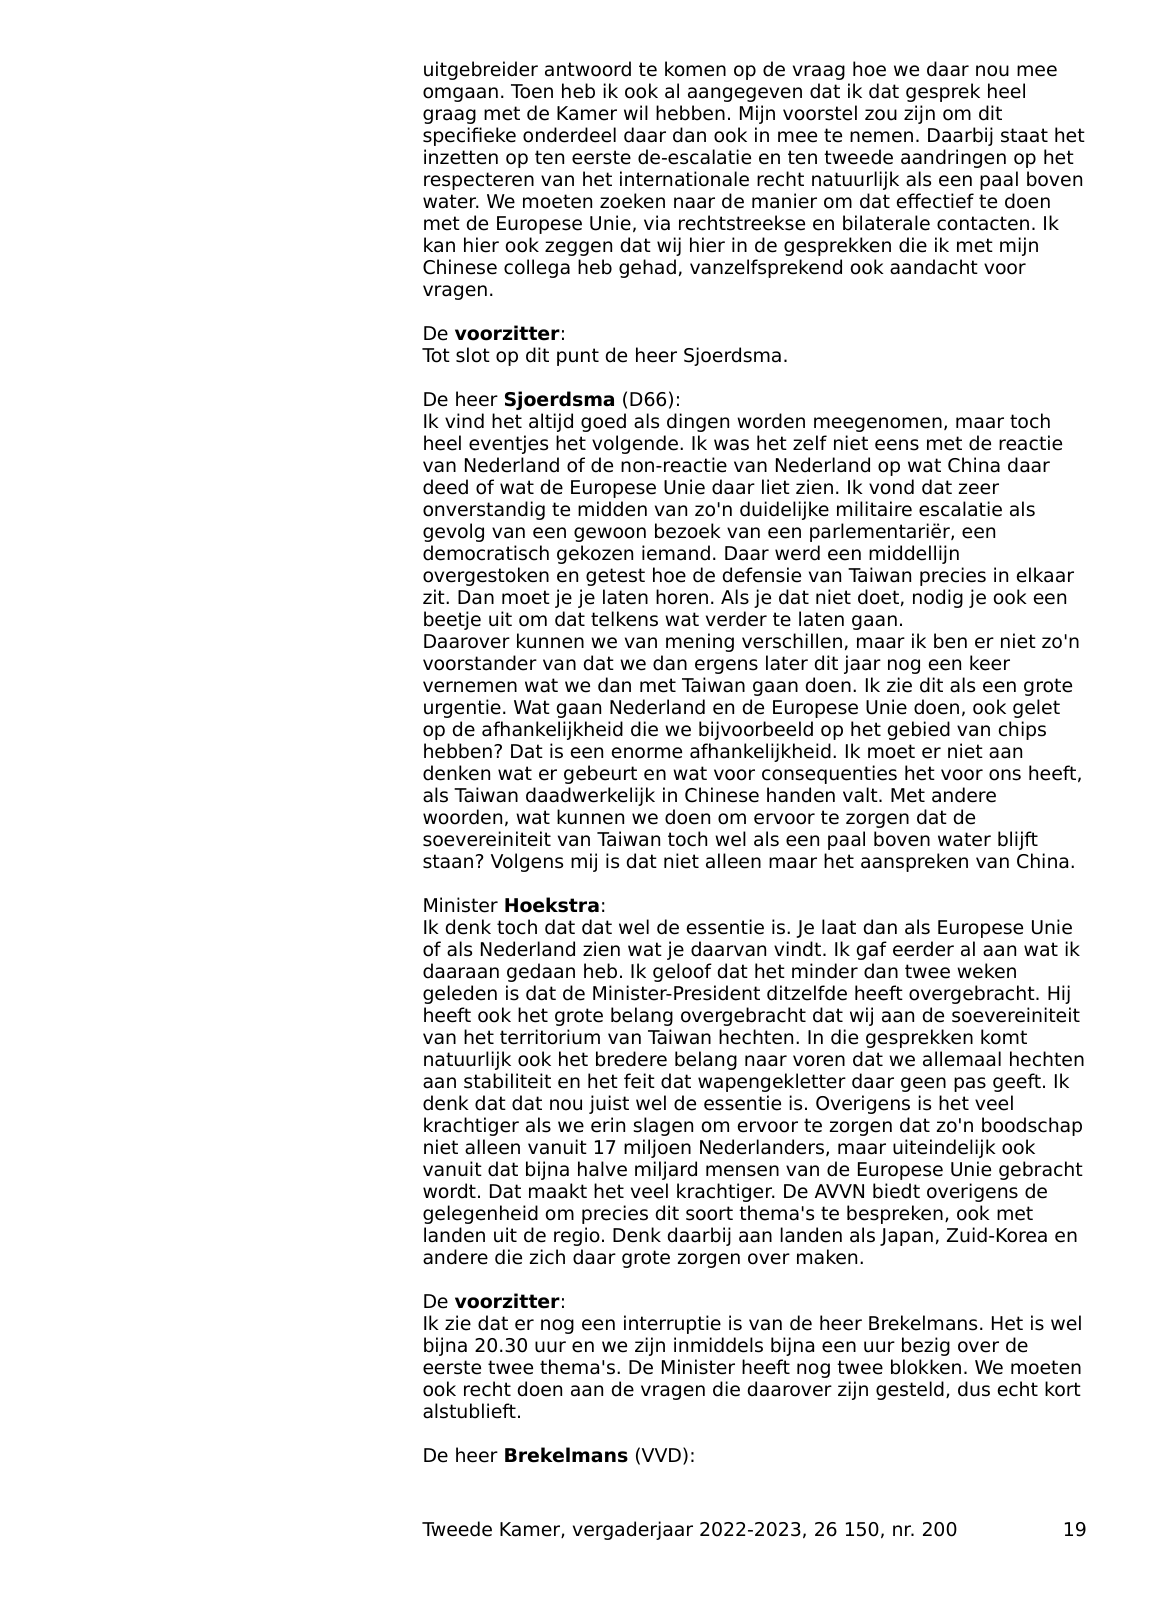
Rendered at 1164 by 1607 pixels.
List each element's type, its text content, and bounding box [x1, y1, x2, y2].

text De voorzitter: [422, 323, 1087, 345]
text Ik vind het altijd goed als dingen worden meegenomen, maar toch heel eventjes het volgende. Ik was het zelf niet eens met de reactie van Nederland of de non-reactie van Nederland op wat China daar deed of wat de Europese Unie daar liet zien. Ik vond dat zeer onverstandig te midden van zo'n duidelijke militaire escalatie als gevolg van een gewoon bezoek van een parlementariër, een democratisch gekozen iemand. Daar werd een middellijn overgestoken en getest hoe de defensie van Taiwan precies in elkaar zit. Dan moet je je laten horen. Als je dat niet doet, nodig je ook een beetje uit om dat telkens wat verder te laten gaan. [422, 411, 1087, 631]
text uitgebreider antwoord te komen op de vraag hoe we daar nou mee omgaan. Toen heb ik ook al aangegeven dat ik dat gesprek heel graag met de Kamer wil hebben. Mijn voorstel zou zijn om dit specifieke onderdeel daar dan ook in mee te nemen. Daarbij staat het inzetten op ten eerste de-escalatie en ten tweede aandringen op het respecteren van het internationale recht natuurlijk als een paal boven water. We moeten zoeken naar de manier om dat effectief te doen met de Europese Unie, via rechtstreekse en bilaterale contacten. Ik kan hier ook zeggen dat wij hier in de gesprekken die ik met mijn Chinese collega heb gehad, vanzelfsprekend ook aandacht voor vragen. [422, 59, 1087, 301]
text Daarover kunnen we van mening verschillen, maar ik ben er niet zo'n voorstander van dat we dan ergens later dit jaar nog een keer vernemen wat we dan met Taiwan gaan doen. Ik zie dit als een grote urgentie. Wat gaan Nederland en de Europese Unie doen, ook gelet op de afhankelijkheid die we bijvoorbeeld op het gebied van chips hebben? Dat is een enorme afhankelijkheid. Ik moet er niet aan denken wat er gebeurt en wat voor consequenties het voor ons heeft, als Taiwan daadwerkelijk in Chinese handen valt. Met andere woorden, wat kunnen we doen om ervoor te zorgen dat de soevereiniteit van Taiwan toch wel als een paal boven water blijft staan? Volgens mij is dat niet alleen maar het aanspreken van China. [422, 631, 1087, 873]
text Tot slot op dit punt de heer Sjoerdsma. [422, 345, 1087, 367]
text De heer Sjoerdsma (D66): [422, 389, 1087, 411]
text De voorzitter: [422, 1291, 1087, 1313]
text Ik denk toch dat dat wel de essentie is. Je laat dan als Europese Unie of als Nederland zien wat je daarvan vindt. Ik gaf eerder al aan wat ik daaraan gedaan heb. Ik geloof dat het minder dan twee weken geleden is dat de Minister-President ditzelfde heeft overgebracht. Hij heeft ook het grote belang overgebracht dat wij aan de soevereiniteit van het territorium van Taiwan hechten. In die gesprekken komt natuurlijk ook het bredere belang naar voren dat we allemaal hechten aan stabiliteit en het feit dat wapengekletter daar geen pas geeft. Ik denk dat dat nou juist wel de essentie is. Overigens is het veel krachtiger als we erin slagen om ervoor te zorgen dat zo'n boodschap niet alleen vanuit 17 miljoen Nederlanders, maar uiteindelijk ook vanuit dat bijna halve miljard mensen van de Europese Unie gebracht wordt. Dat maakt het veel krachtiger. De AVVN biedt overigens de gelegenheid om precies dit soort thema's te bespreken, ook met landen uit de regio. Denk daarbij aan landen als Japan, Zuid-Korea en andere die zich daar grote zorgen over maken. [422, 917, 1087, 1268]
text Minister Hoekstra: [422, 895, 1087, 917]
text De heer Brekelmans (VVD): [422, 1445, 1087, 1467]
text Ik zie dat er nog een interruptie is van de heer Brekelmans. Het is wel bijna 20.30 uur en we zijn inmiddels bijna een uur bezig over de eerste twee thema's. De Minister heeft nog twee blokken. We moeten ook recht doen aan de vragen die daarover zijn gesteld, dus echt kort alstublieft. [422, 1313, 1087, 1423]
